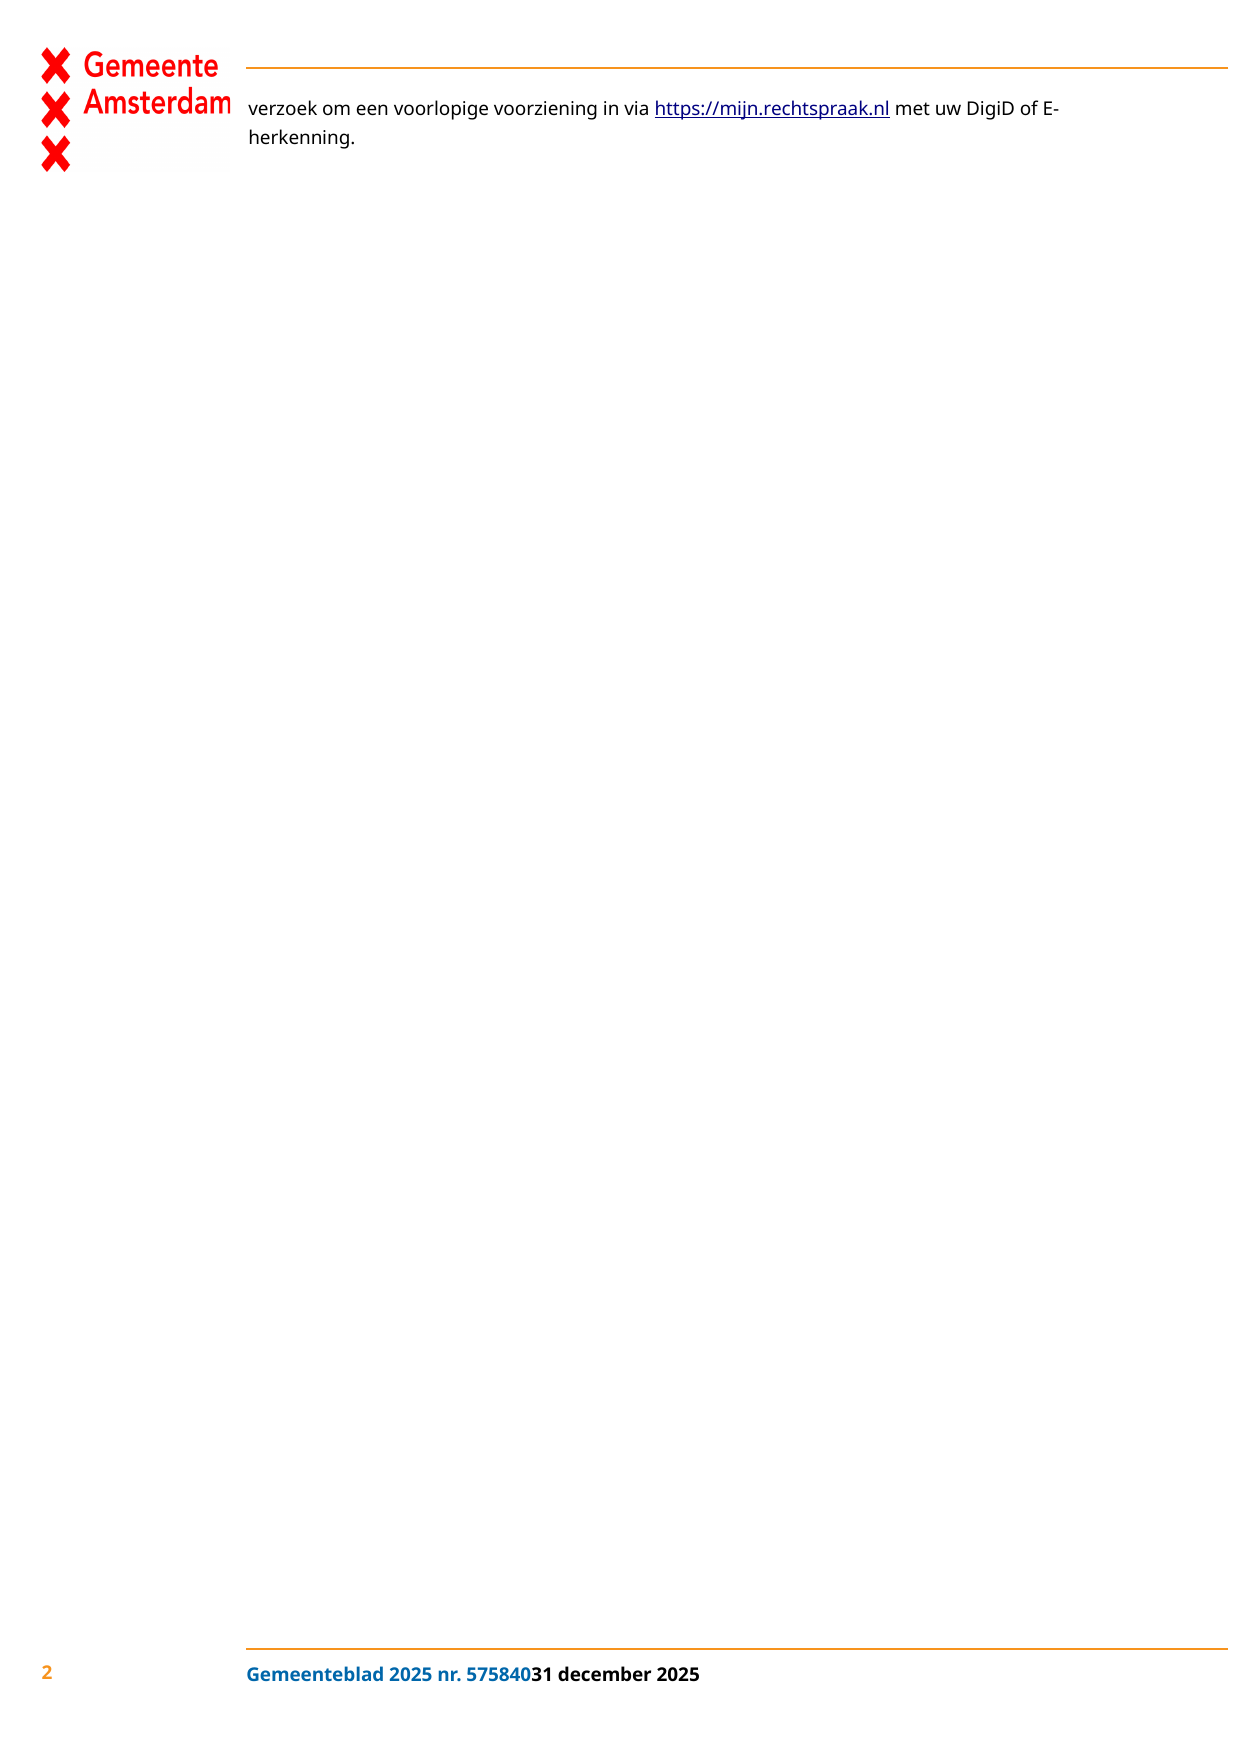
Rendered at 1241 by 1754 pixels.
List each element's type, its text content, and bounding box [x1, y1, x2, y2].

picture [41, 47, 231, 172]
text verzoek om een voorlopige voorziening in via https://mijn.rechtspraak.nl met uw DigiD of E-herkenning. [248, 95, 1152, 150]
